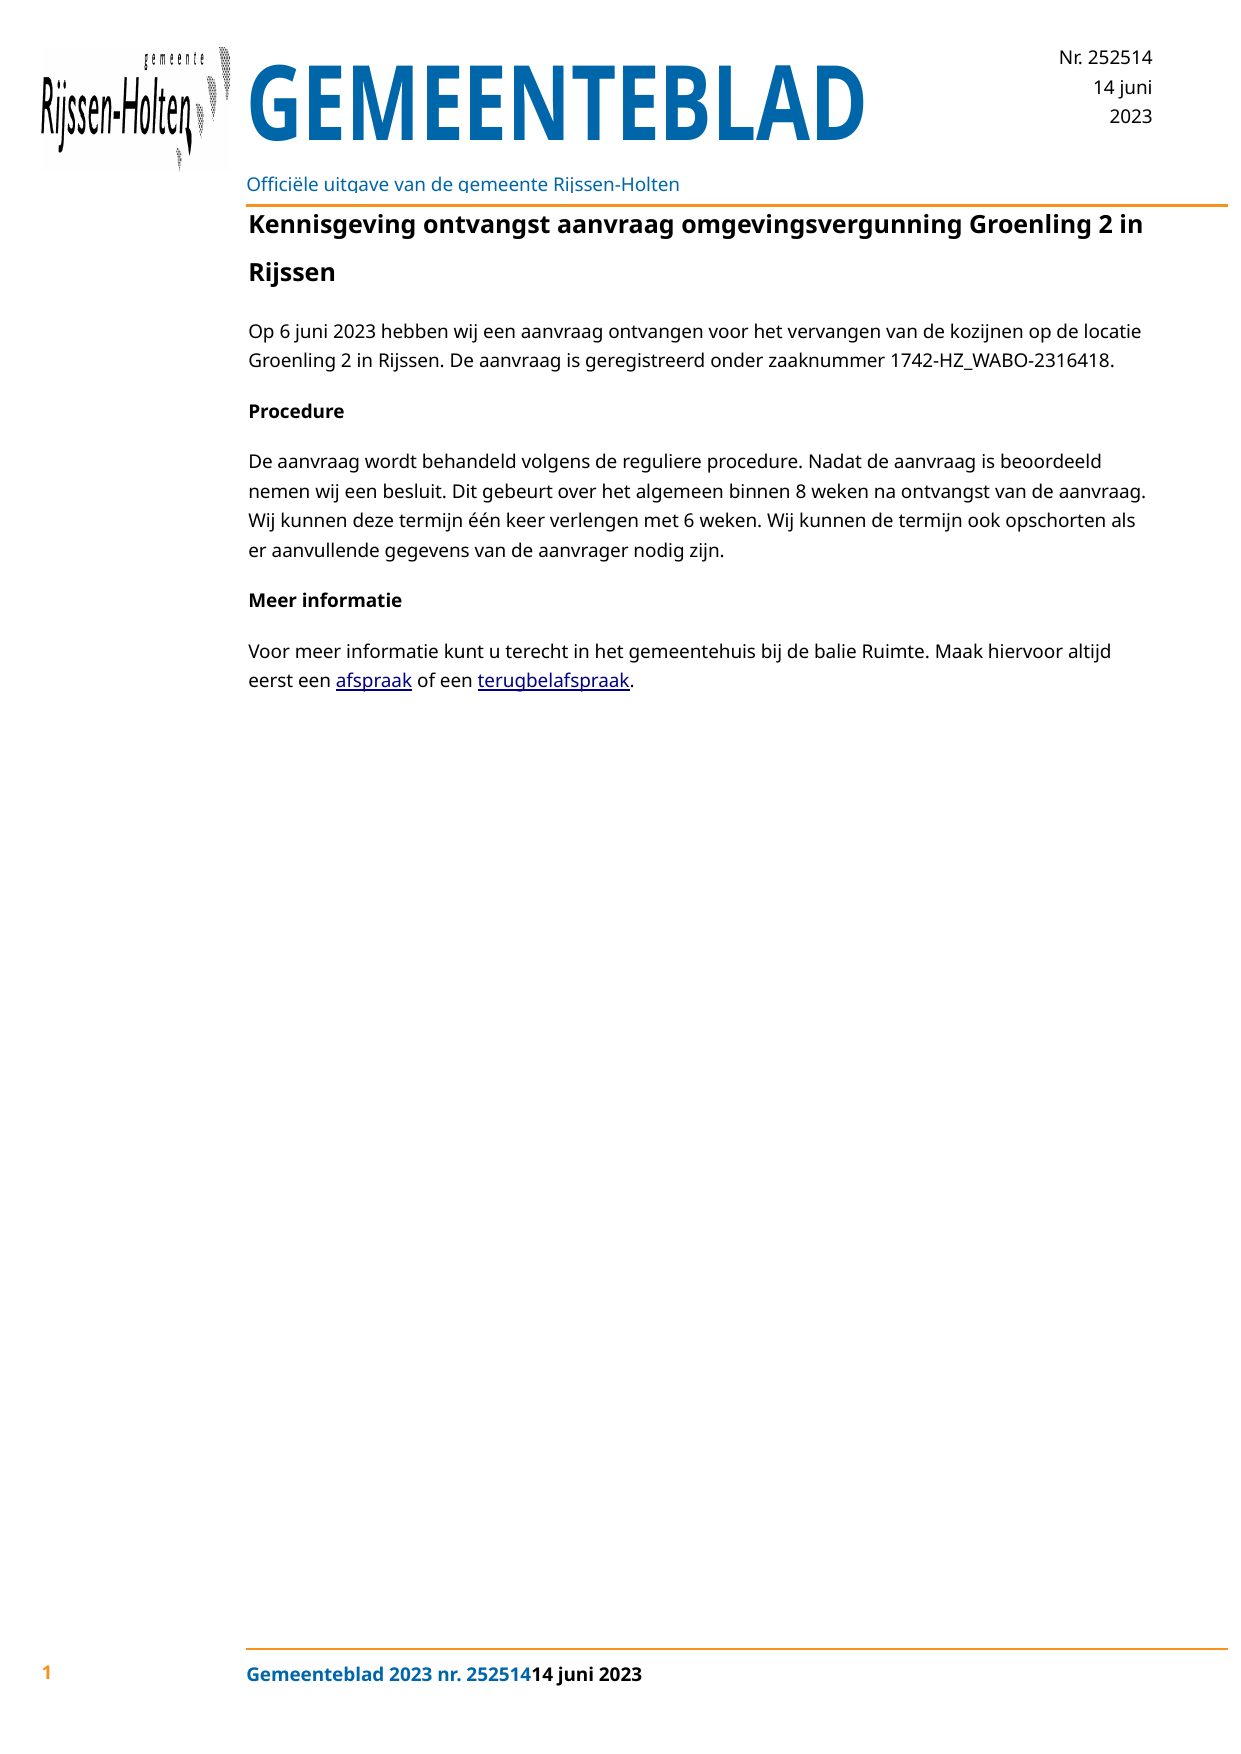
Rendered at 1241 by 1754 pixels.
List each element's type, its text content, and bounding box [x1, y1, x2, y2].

text Op 6 juni 2023 hebben wij een aanvraag ontvangen voor het vervangen van de kozijnen op de locatie Groenling 2 in Rijssen. De aanvraag is geregistreerd onder zaaknummer 1742-HZ_WABO-2316418. [248, 318, 1152, 373]
text Voor meer informatie kunt u terecht in het gemeentehuis bij de balie Ruimte. Maak hiervoor altijd eerst een afspraak of een terugbelafspraak. [248, 638, 1152, 693]
text Procedure [248, 398, 1152, 424]
picture [41, 47, 231, 172]
text Kennisgeving ontvangst aanvraag omgevingsvergunning Groenling 2 in Rijssen [248, 207, 1152, 288]
text Meer informatie [248, 587, 1152, 613]
text De aanvraag wordt behandeld volgens de reguliere procedure. Nadat de aanvraag is beoordeeld nemen wij een besluit. Dit gebeurt over het algemeen binnen 8 weken na ontvangst van de aanvraag. Wij kunnen deze termijn één keer verlengen met 6 weken. Wij kunnen de termijn ook opschorten als er aanvullende gegevens van de aanvrager nodig zijn. [248, 448, 1152, 563]
